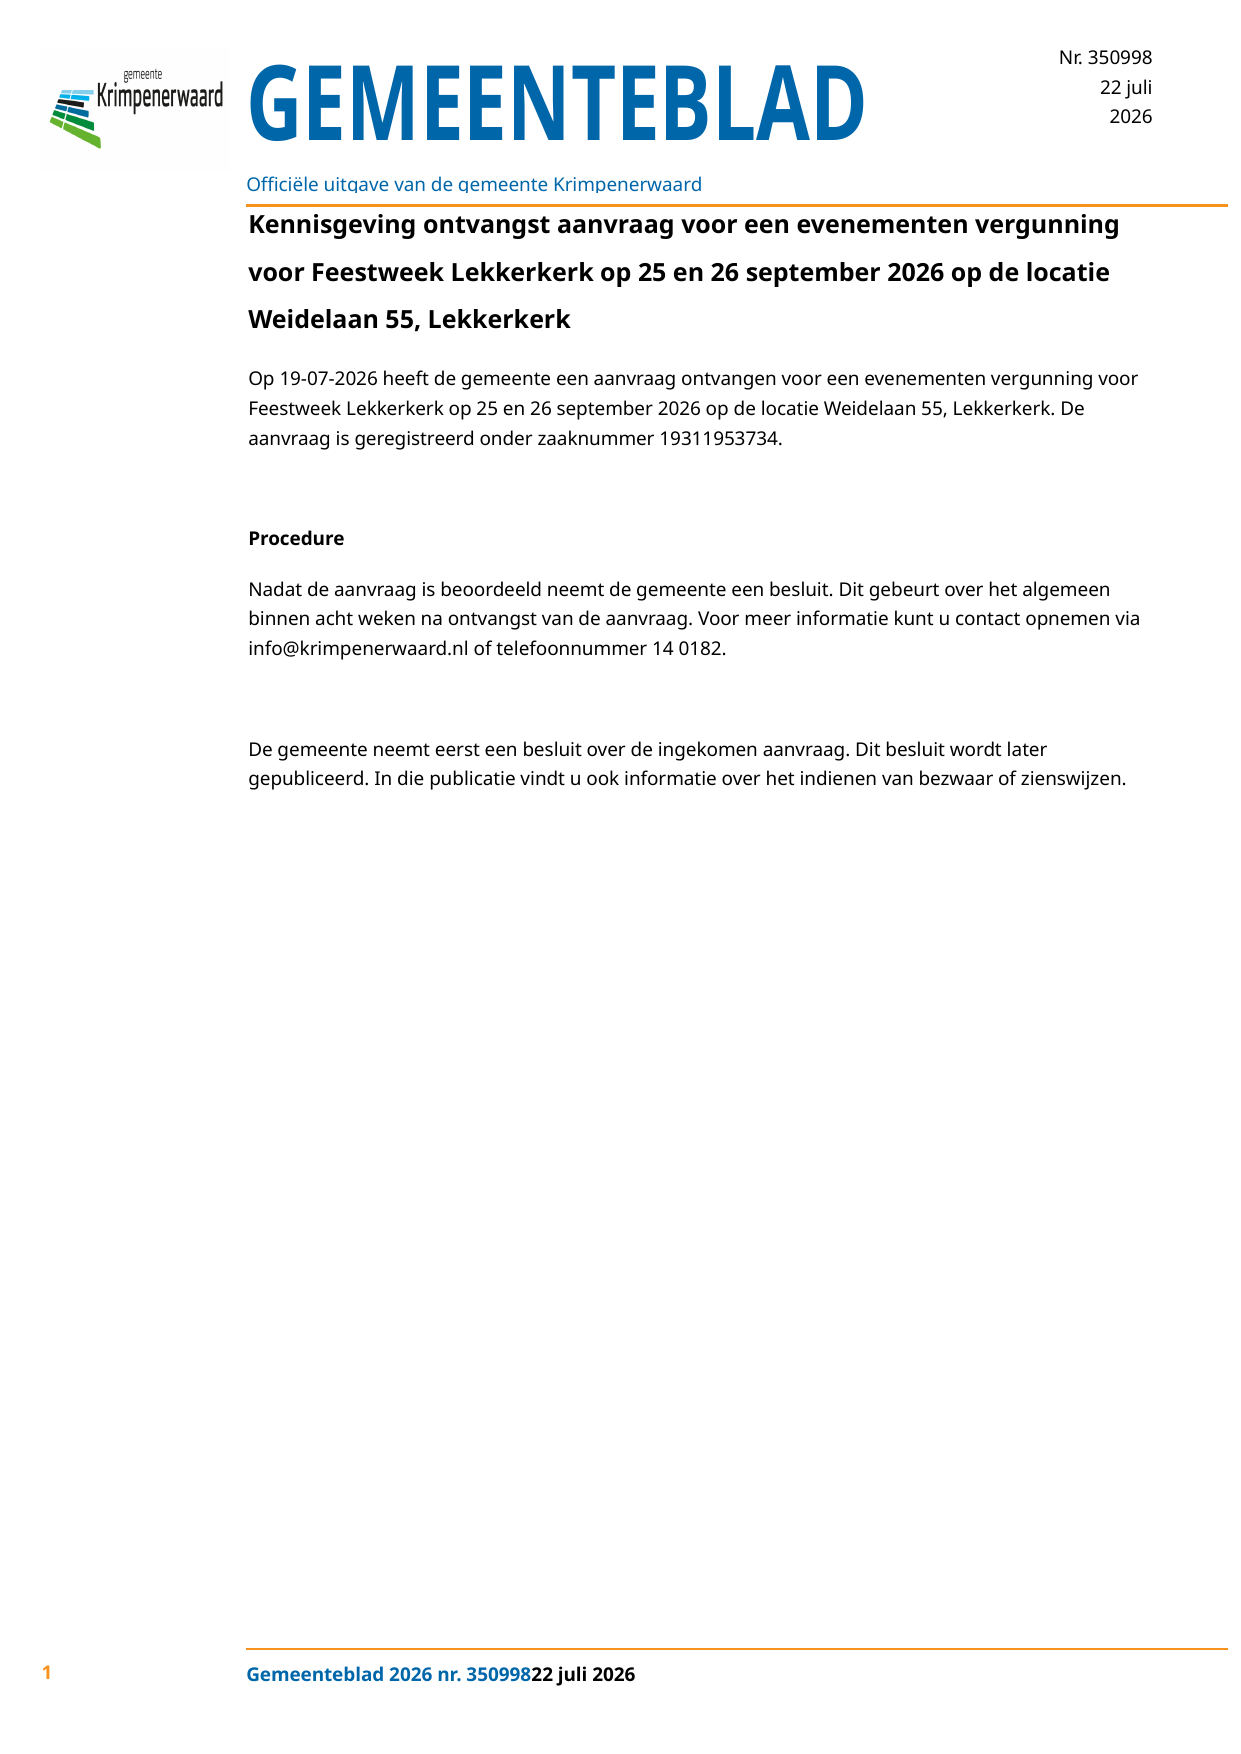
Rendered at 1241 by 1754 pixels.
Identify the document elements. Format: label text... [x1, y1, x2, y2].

text Kennisgeving ontvangst aanvraag voor een evenementen vergunning voor Feestweek Lekkerkerk op 25 en 26 september 2026 op de locatie Weidelaan 55, Lekkerkerk [248, 207, 1152, 336]
text Op 19-07-2026 heeft de gemeente een aanvraag ontvangen voor een evenementen vergunning voor Feestweek Lekkerkerk op 25 en 26 september 2026 op de locatie Weidelaan 55, Lekkerkerk. De aanvraag is geregistreerd onder zaaknummer 19311953734. [248, 366, 1152, 450]
picture [41, 47, 231, 172]
text Nadat de aanvraag is beoordeeld neemt de gemeente een besluit. Dit gebeurt over het algemeen binnen acht weken na ontvangst van de aanvraag. Voor meer informatie kunt u contact opnemen via info@krimpenerwaard.nl of telefoonnummer 14 0182. [248, 576, 1152, 661]
text De gemeente neemt eerst een besluit over de ingekomen aanvraag. Dit besluit wordt later gepubliceerd. In die publicatie vindt u ook informatie over het indienen van bezwaar of zienswijzen. [248, 736, 1152, 791]
text Procedure [248, 526, 1152, 551]
